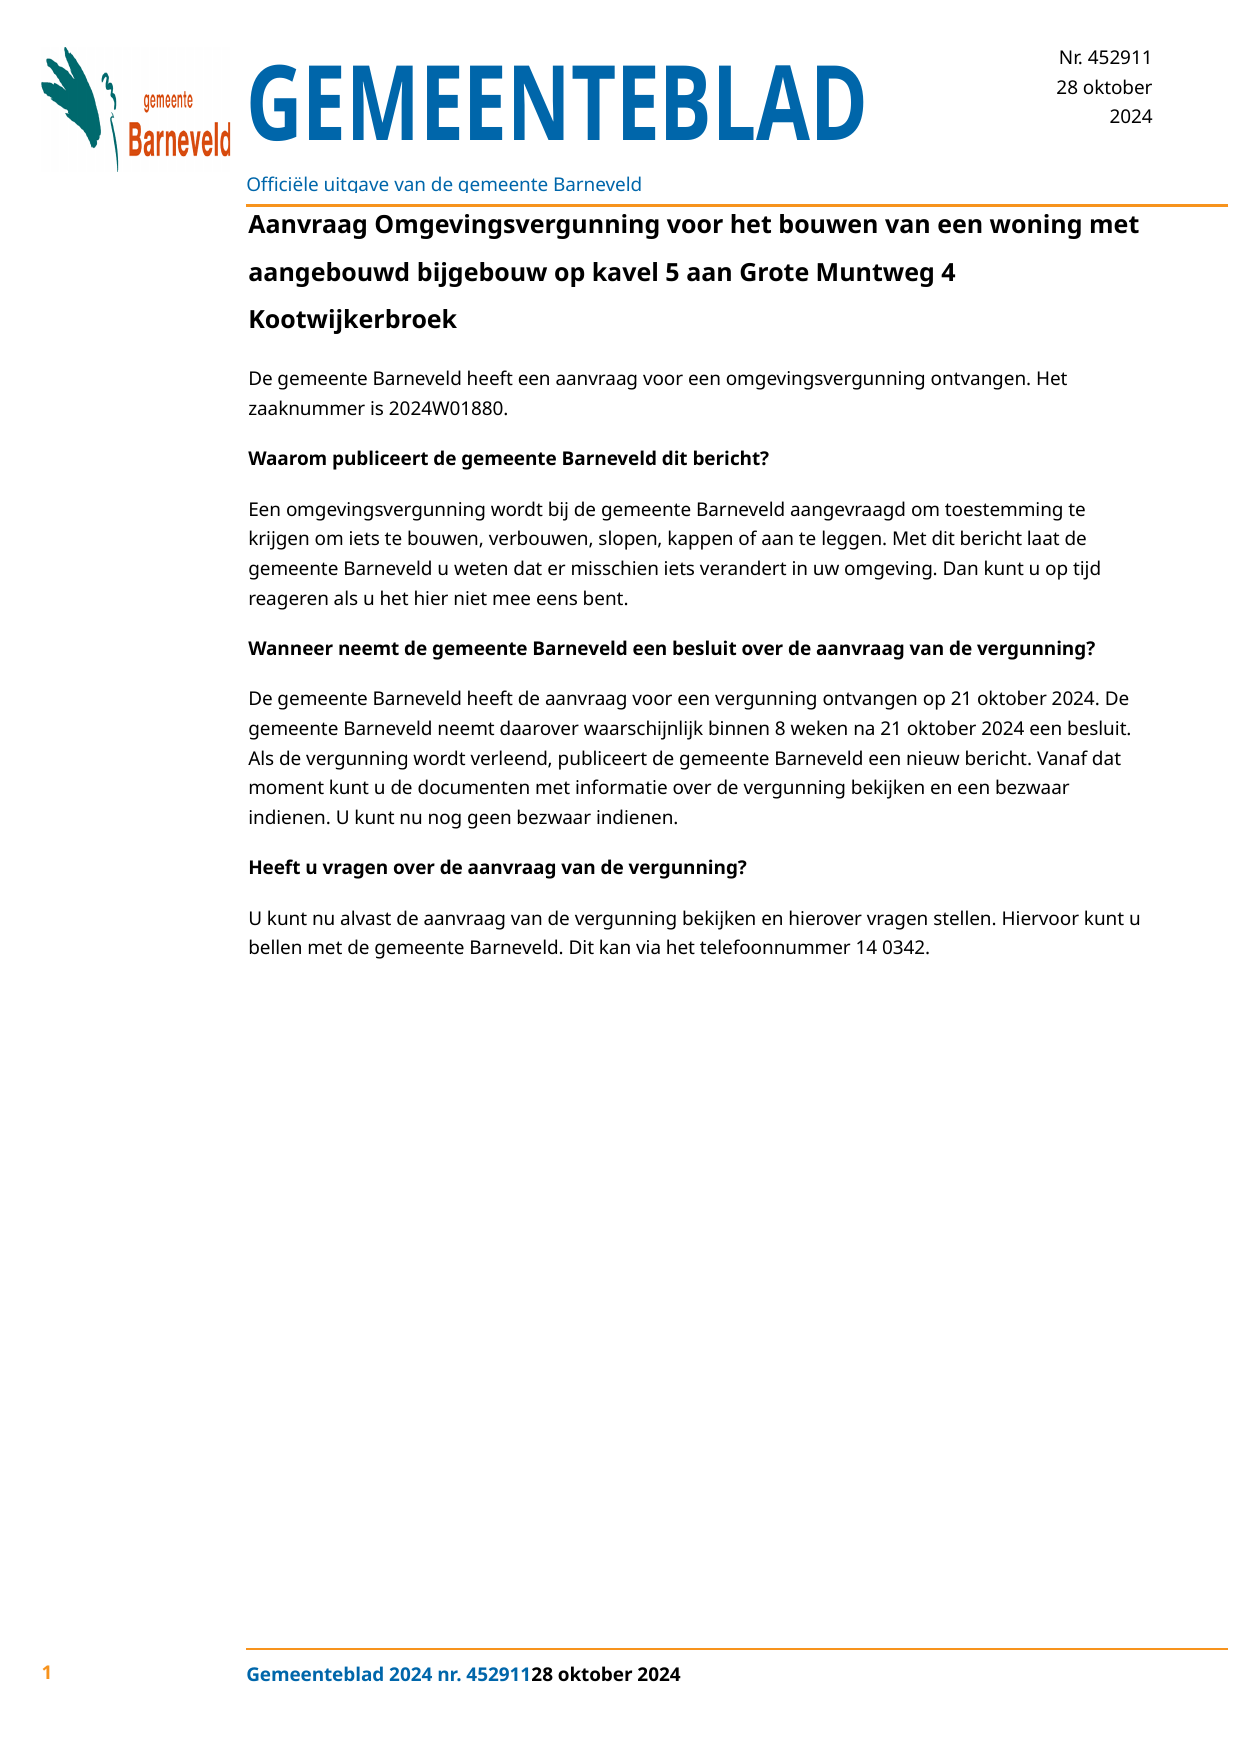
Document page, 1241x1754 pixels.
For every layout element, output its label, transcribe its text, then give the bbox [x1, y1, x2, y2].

text Een omgevingsvergunning wordt bij de gemeente Barneveld aangevraagd om toestemming te krijgen om iets te bouwen, verbouwen, slopen, kappen of aan te leggen. Met dit bericht laat de gemeente Barneveld u weten dat er misschien iets verandert in uw omgeving. Dan kunt u op tijd reageren als u het hier niet mee eens bent. [248, 496, 1152, 610]
text Aanvraag Omgevingsvergunning voor het bouwen van een woning met aangebouwd bijgebouw op kavel 5 aan Grote Muntweg 4 Kootwijkerbroek [248, 207, 1152, 336]
text Wanneer neemt de gemeente Barneveld een besluit over de aanvraag van de vergunning? [248, 635, 1152, 661]
text Heeft u vragen over de aanvraag van de vergunning? [248, 854, 1152, 880]
text Waarom publiceert de gemeente Barneveld dit bericht? [248, 446, 1152, 471]
text De gemeente Barneveld heeft de aanvraag voor een vergunning ontvangen op 21 oktober 2024. De gemeente Barneveld neemt daarover waarschijnlijk binnen 8 weken na 21 oktober 2024 een besluit. Als de vergunning wordt verleend, publiceert de gemeente Barneveld een nieuw bericht. Vanaf dat moment kunt u de documenten met informatie over de vergunning bekijken en een bezwaar indienen. U kunt nu nog geen bezwaar indienen. [248, 686, 1152, 829]
picture [41, 47, 231, 172]
text De gemeente Barneveld heeft een aanvraag voor een omgevingsvergunning ontvangen. Het zaaknummer is 2024W01880. [248, 366, 1152, 421]
text U kunt nu alvast de aanvraag van de vergunning bekijken en hierover vragen stellen. Hiervoor kunt u bellen met de gemeente Barneveld. Dit kan via het telefoonnummer 14 0342. [248, 905, 1152, 960]
